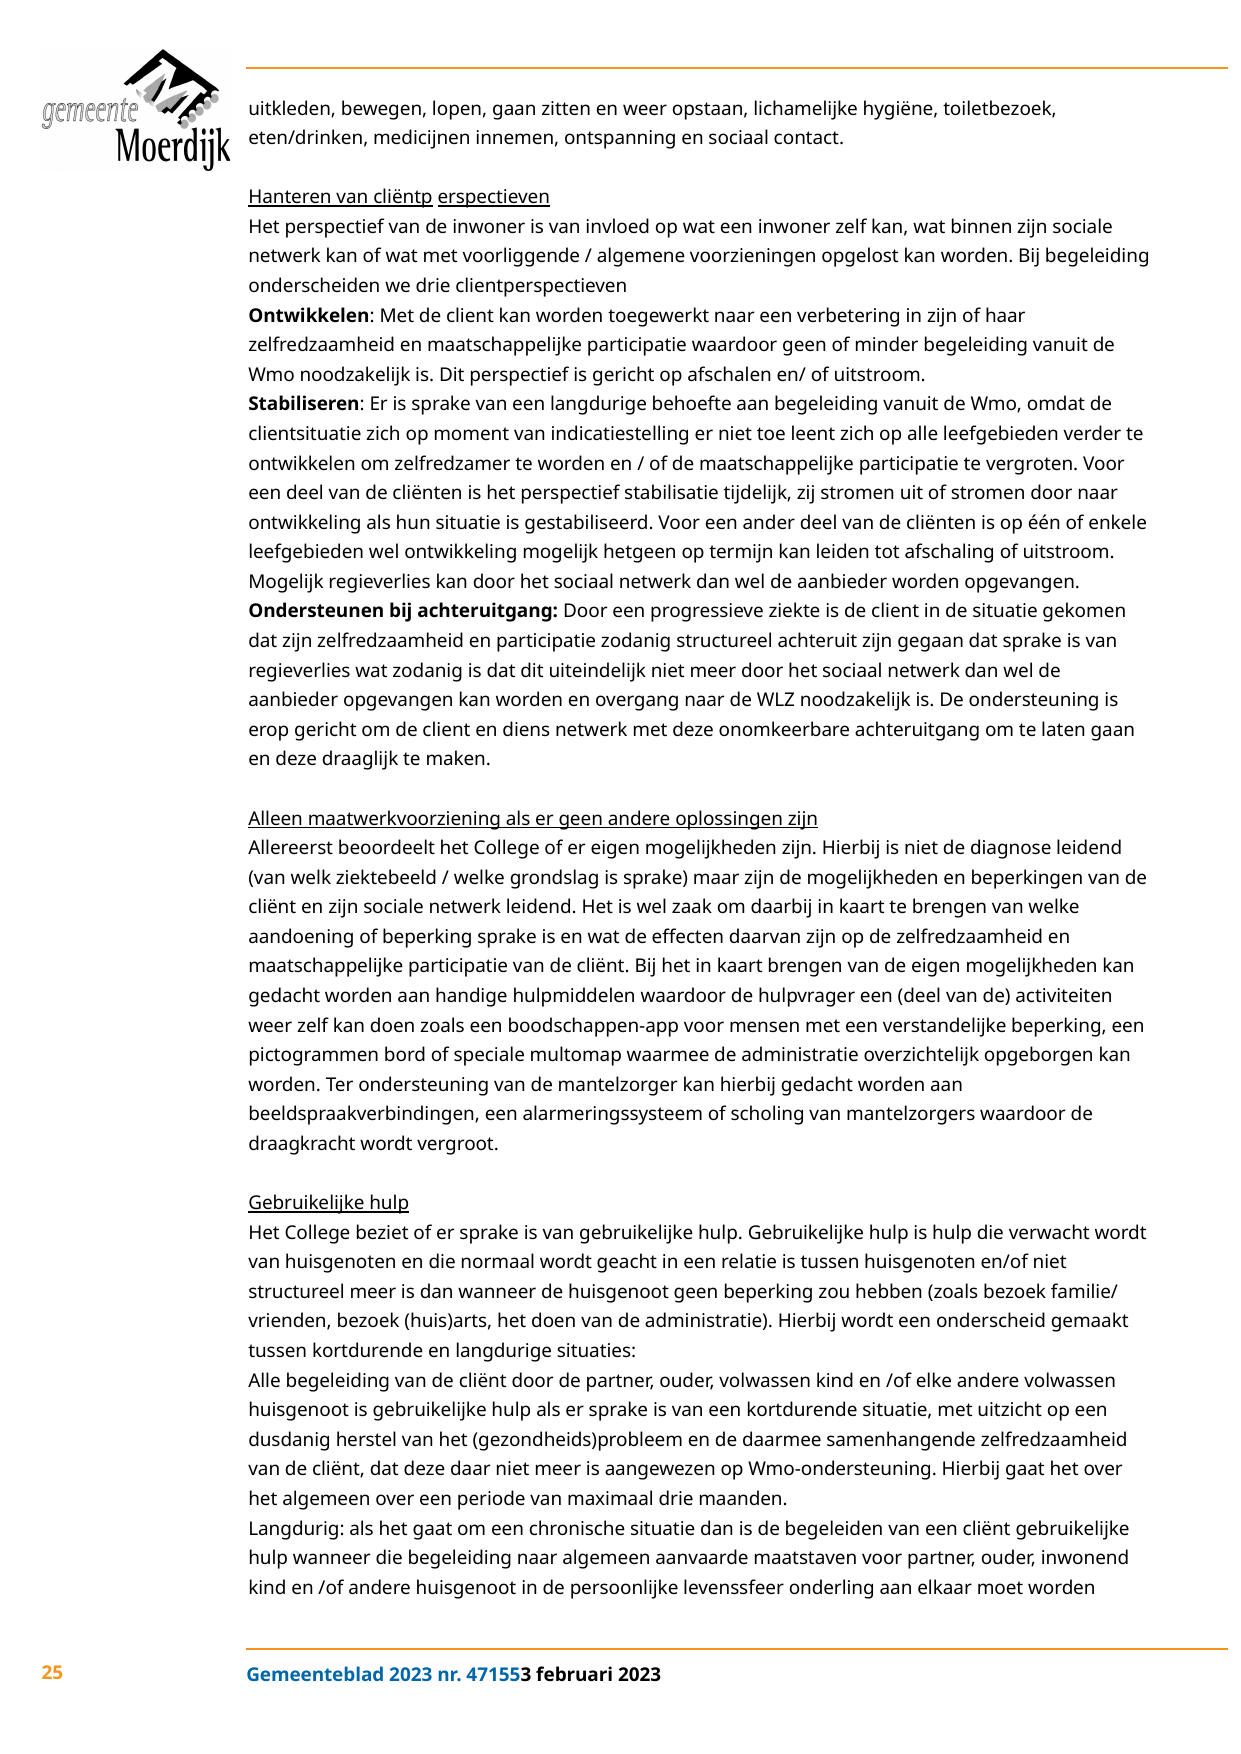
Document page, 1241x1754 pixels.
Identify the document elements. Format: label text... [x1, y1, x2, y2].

text Alleen maatwerkvoorziening als er geen andere oplossingen zijn [248, 805, 1152, 831]
text Langdurig: als het gaat om een chronische situatie dan is de begeleiden van een cliënt gebruikelijke hulp wanneer die begeleiding naar algemeen aanvaarde maatstaven voor partner, ouder, inwonend kind en /of andere huisgenoot in de persoonlijke levenssfeer onderling aan elkaar moet worden [248, 1515, 1152, 1600]
text Allereerst beoordeelt het College of er eigen mogelijkheden zijn. Hierbij is niet de diagnose leidend (van welk ziektebeeld / welke grondslag is sprake) maar zijn de mogelijkheden en beperkingen van de cliënt en zijn sociale netwerk leidend. Het is wel zaak om daarbij in kaart te brengen van welke aandoening of beperking sprake is en wat de effecten daarvan zijn op de zelfredzaamheid en maatschappelijke participatie van de cliënt. Bij het in kaart brengen van de eigen mogelijkheden kan gedacht worden aan handige hulpmiddelen waardoor de hulpvrager een (deel van de) activiteiten weer zelf kan doen zoals een boodschappen-app voor mensen met een verstandelijke beperking, een pictogrammen bord of speciale multomap waarmee de administratie overzichtelijk opgeborgen kan worden. Ter ondersteuning van de mantelzorger kan hierbij gedacht worden aan beeldspraakverbindingen, een alarmeringssysteem of scholing van mantelzorgers waardoor de draagkracht wordt vergroot. [248, 834, 1152, 1156]
text Gebruikelijke hulp [248, 1189, 1152, 1215]
text Ondersteunen bij achteruitgang: Door een progressieve ziekte is de client in de situatie gekomen dat zijn zelfredzaamheid en participatie zodanig structureel achteruit zijn gegaan dat sprake is van regieverlies wat zodanig is dat dit uiteindelijk niet meer door het sociaal netwerk dan wel de aanbieder opgevangen kan worden en overgang naar de WLZ noodzakelijk is. De ondersteuning is erop gericht om de client en diens netwerk met deze onomkeerbare achteruitgang om te laten gaan en deze draaglijk te maken. [248, 598, 1152, 771]
text Ontwikkelen: Met de client kan worden toegewerkt naar een verbetering in zijn of haar zelfredzaamheid en maatschappelijke participatie waardoor geen of minder begeleiding vanuit de Wmo noodzakelijk is. Dit perspectief is gericht op afschalen en/ of uitstroom. [248, 302, 1152, 387]
text Stabiliseren: Er is sprake van een langdurige behoefte aan begeleiding vanuit de Wmo, omdat de clientsituatie zich op moment van indicatiestelling er niet toe leent zich op alle leefgebieden verder te ontwikkelen om zelfredzamer te worden en / of de maatschappelijke participatie te vergroten. Voor een deel van de cliënten is het perspectief stabilisatie tijdelijk, zij stromen uit of stromen door naar ontwikkeling als hun situatie is gestabiliseerd. Voor een ander deel van de cliënten is op één of enkele leefgebieden wel ontwikkeling mogelijk hetgeen op termijn kan leiden tot afschaling of uitstroom. Mogelijk regieverlies kan door het sociaal netwerk dan wel de aanbieder worden opgevangen. [248, 391, 1152, 594]
picture [41, 47, 231, 172]
text uitkleden, bewegen, lopen, gaan zitten en weer opstaan, lichamelijke hygiëne, toiletbezoek, eten/drinken, medicijnen innemen, ontspanning en sociaal contact. [248, 95, 1152, 150]
text Hanteren van cliëntp erspectieven [248, 183, 1152, 209]
text Het perspectief van de inwoner is van invloed op wat een inwoner zelf kan, wat binnen zijn sociale netwerk kan of wat met voorliggende / algemene voorzieningen opgelost kan worden. Bij begeleiding onderscheiden we drie clientperspectieven [248, 213, 1152, 298]
text Alle begeleiding van de cliënt door de partner, ouder, volwassen kind en /of elke andere volwassen huisgenoot is gebruikelijke hulp als er sprake is van een kortdurende situatie, met uitzicht op een dusdanig herstel van het (gezondheids)probleem en de daarmee samenhangende zelfredzaamheid van de cliënt, dat deze daar niet meer is aangewezen op Wmo-ondersteuning. Hierbij gaat het over het algemeen over een periode van maximaal drie maanden. [248, 1367, 1152, 1511]
text Het College beziet of er sprake is van gebruikelijke hulp. Gebruikelijke hulp is hulp die verwacht wordt van huisgenoten en die normaal wordt geacht in een relatie is tussen huisgenoten en/of niet structureel meer is dan wanneer de huisgenoot geen beperking zou hebben (zoals bezoek familie/ vrienden, bezoek (huis)arts, het doen van de administratie). Hierbij wordt een onderscheid gemaakt tussen kortdurende en langdurige situaties: [248, 1219, 1152, 1363]
